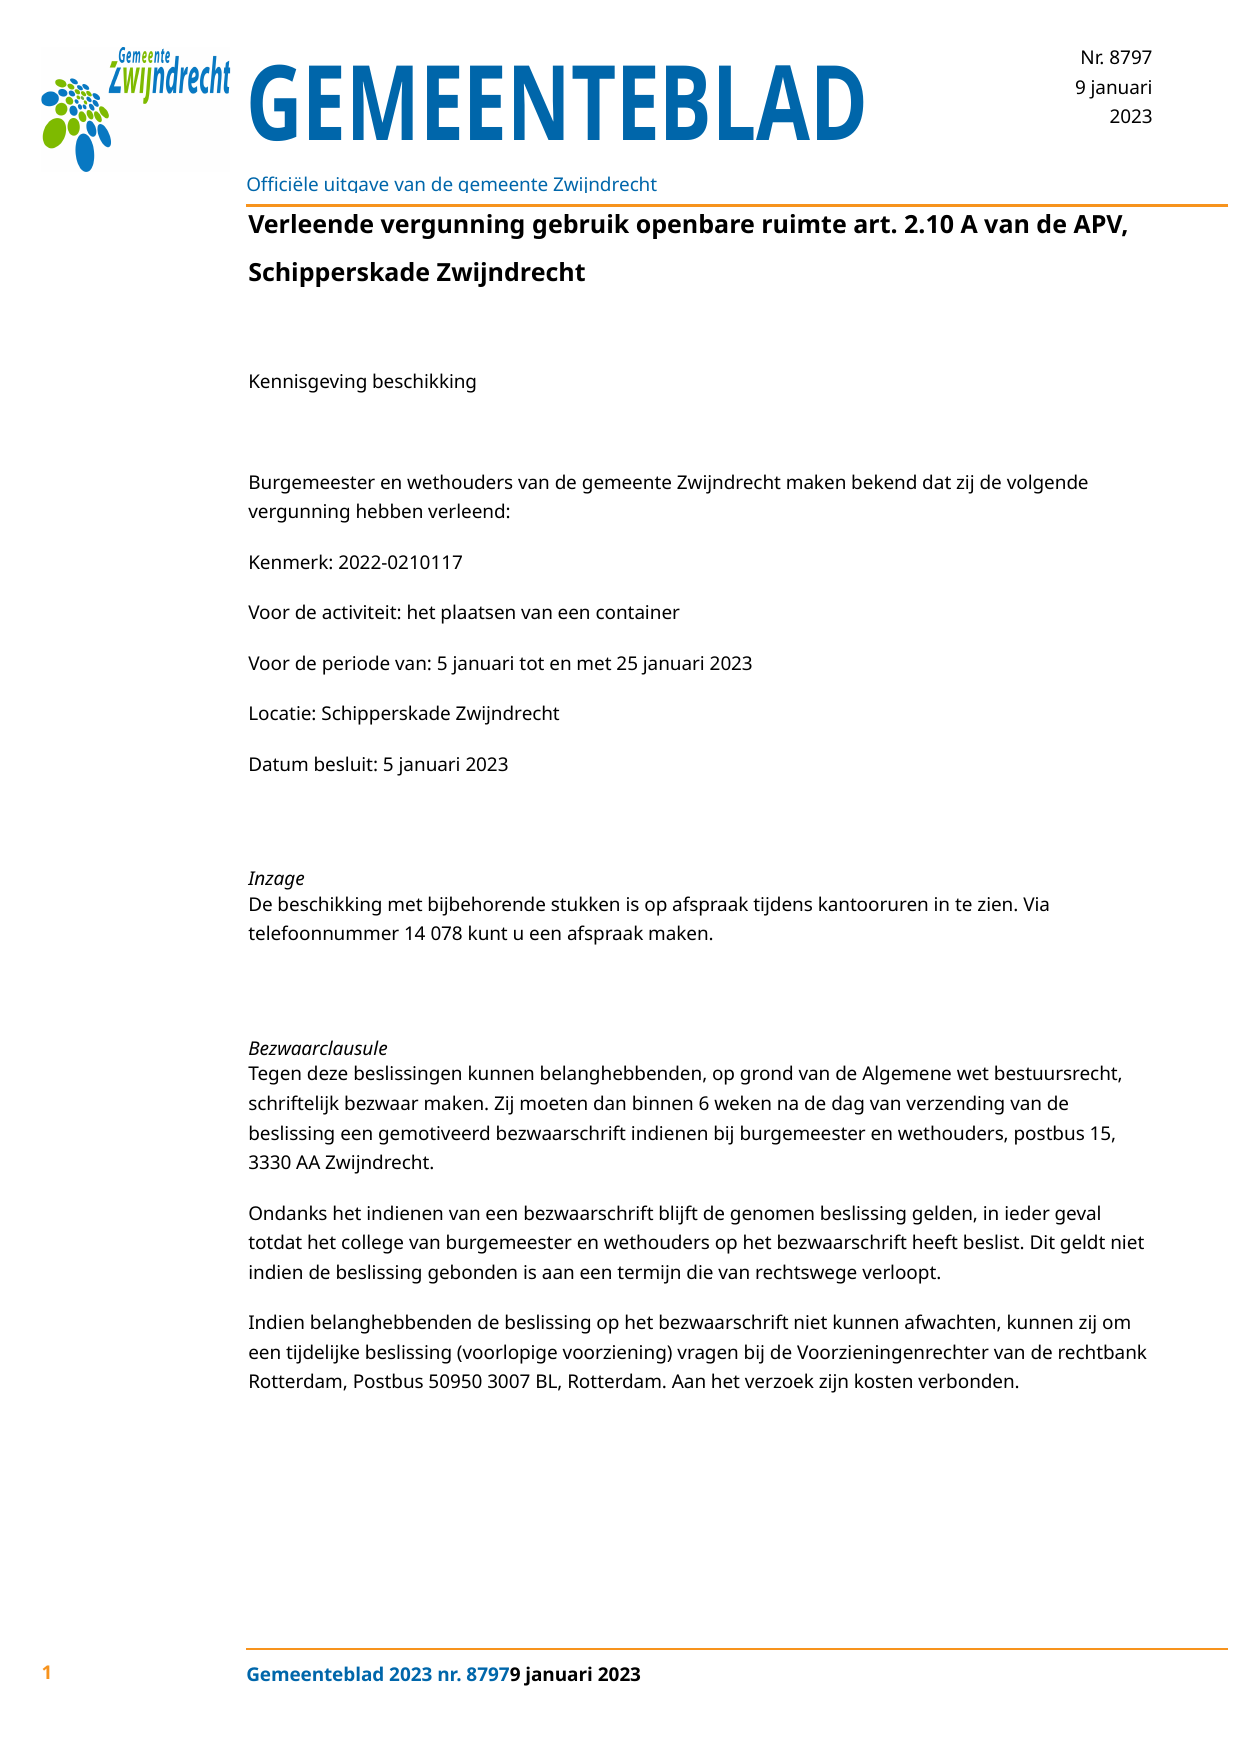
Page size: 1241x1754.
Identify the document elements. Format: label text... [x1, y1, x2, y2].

text Indien belanghebbenden de beslissing op het bezwaarschrift niet kunnen afwachten, kunnen zij om een tijdelijke beslissing (voorlopige voorziening) vragen bij de Voorzieningenrechter van de rechtbank Rotterdam, Postbus 50950 3007 BL, Rotterdam. Aan het verzoek zijn kosten verbonden. [248, 1309, 1152, 1394]
text Burgemeester en wethouders van de gemeente Zwijndrecht maken bekend dat zij de volgende vergunning hebben verleend: [248, 469, 1152, 524]
text Voor de periode van: 5 januari tot en met 25 januari 2023 [248, 650, 1152, 676]
text Tegen deze beslissingen kunnen belanghebbenden, op grond van de Algemene wet bestuursrecht, schriftelijk bezwaar maken. Zij moeten dan binnen 6 weken na de dag van verzending van de beslissing een gemotiveerd bezwaarschrift indienen bij burgemeester en wethouders, postbus 15, 3330 AA Zwijndrecht. [248, 1061, 1152, 1175]
text De beschikking met bijbehorende stukken is op afspraak tijdens kantooruren in te zien. Via telefoonnummer 14 078 kunt u een afspraak maken. [248, 891, 1152, 946]
text Ondanks het indienen van een bezwaarschrift blijft de genomen beslissing gelden, in ieder geval totdat het college van burgemeester en wethouders op het bezwaarschrift heeft beslist. Dit geldt niet indien de beslissing gebonden is aan een termijn die van rechtswege verloopt. [248, 1200, 1152, 1285]
text Kennisgeving beschikking [248, 368, 1152, 394]
text Inzage [248, 865, 1152, 891]
text Locatie: Schipperskade Zwijndrecht [248, 700, 1152, 726]
text Voor de activiteit: het plaatsen van een container [248, 599, 1152, 625]
text Kenmerk: 2022-0210117 [248, 549, 1152, 575]
picture [41, 47, 231, 172]
text Verleende vergunning gebruik openbare ruimte art. 2.10 A van de APV, Schipperskade Zwijndrecht [248, 207, 1152, 288]
text Bezwaarclausule [248, 1035, 1152, 1061]
text Datum besluit: 5 januari 2023 [248, 751, 1152, 777]
